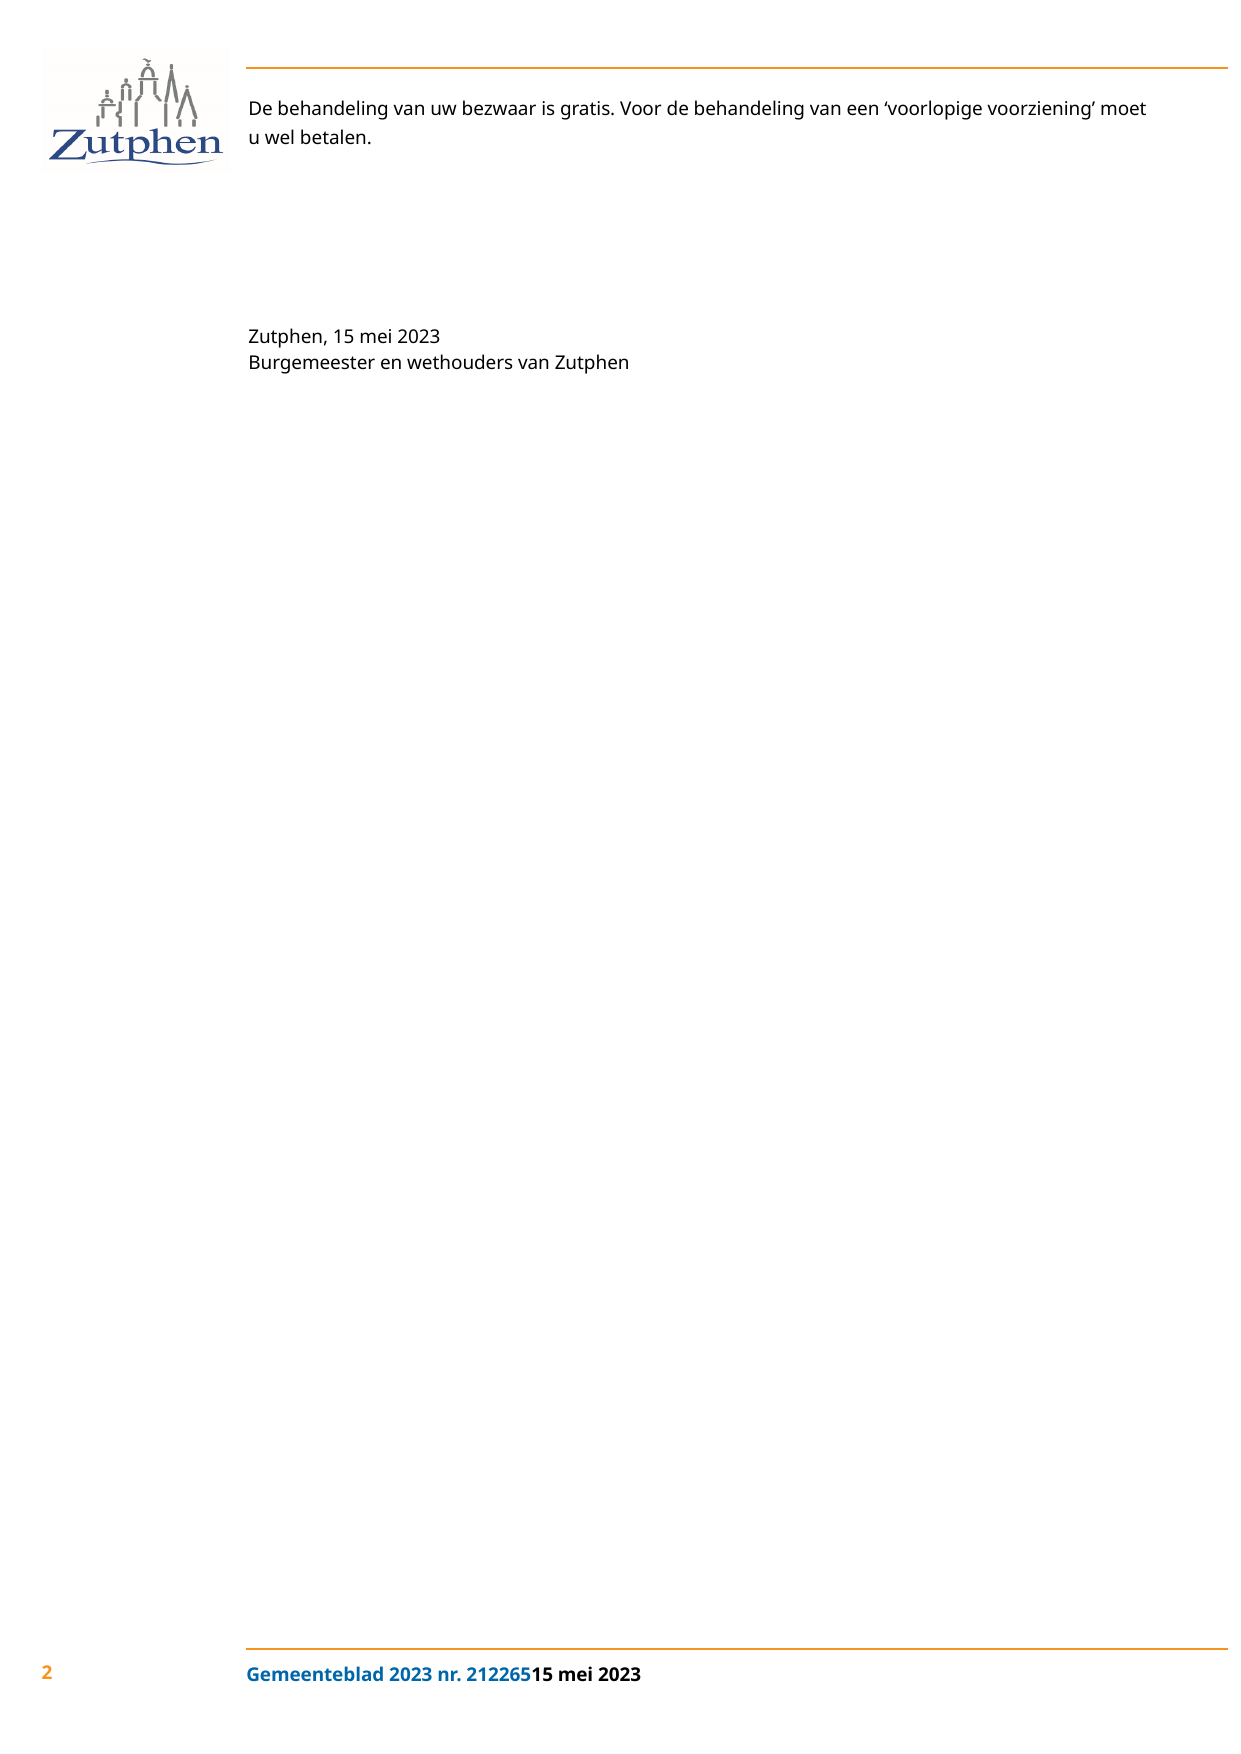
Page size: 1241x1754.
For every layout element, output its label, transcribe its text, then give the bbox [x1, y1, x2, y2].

text De behandeling van uw bezwaar is gratis. Voor de behandeling van een ‘voorlopige voorziening’ moet u wel betalen. [248, 95, 1152, 150]
picture [41, 47, 231, 172]
text Zutphen, 15 mei 2023 [248, 323, 1152, 349]
text Burgemeester en wethouders van Zutphen [248, 349, 1152, 375]
